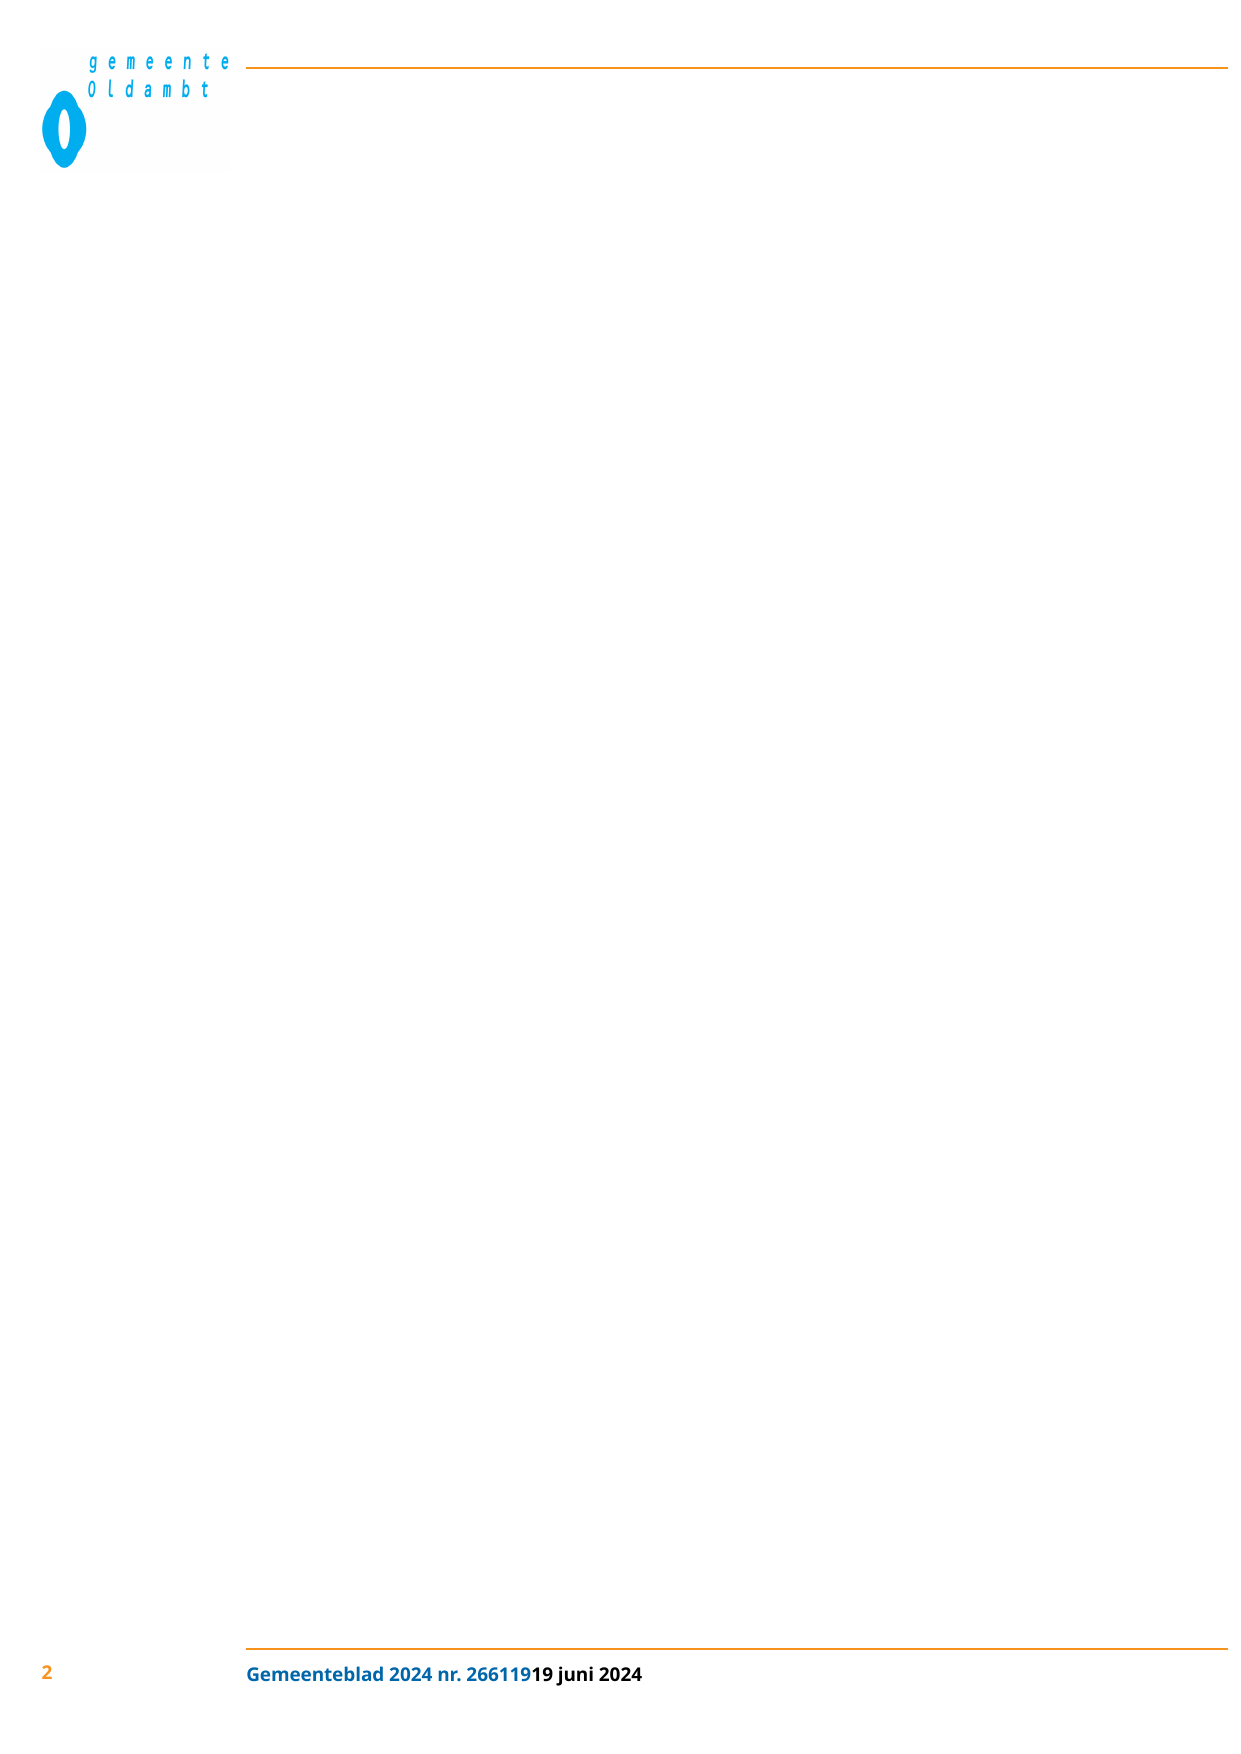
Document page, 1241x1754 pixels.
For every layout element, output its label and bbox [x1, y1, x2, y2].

picture [41, 47, 231, 172]
